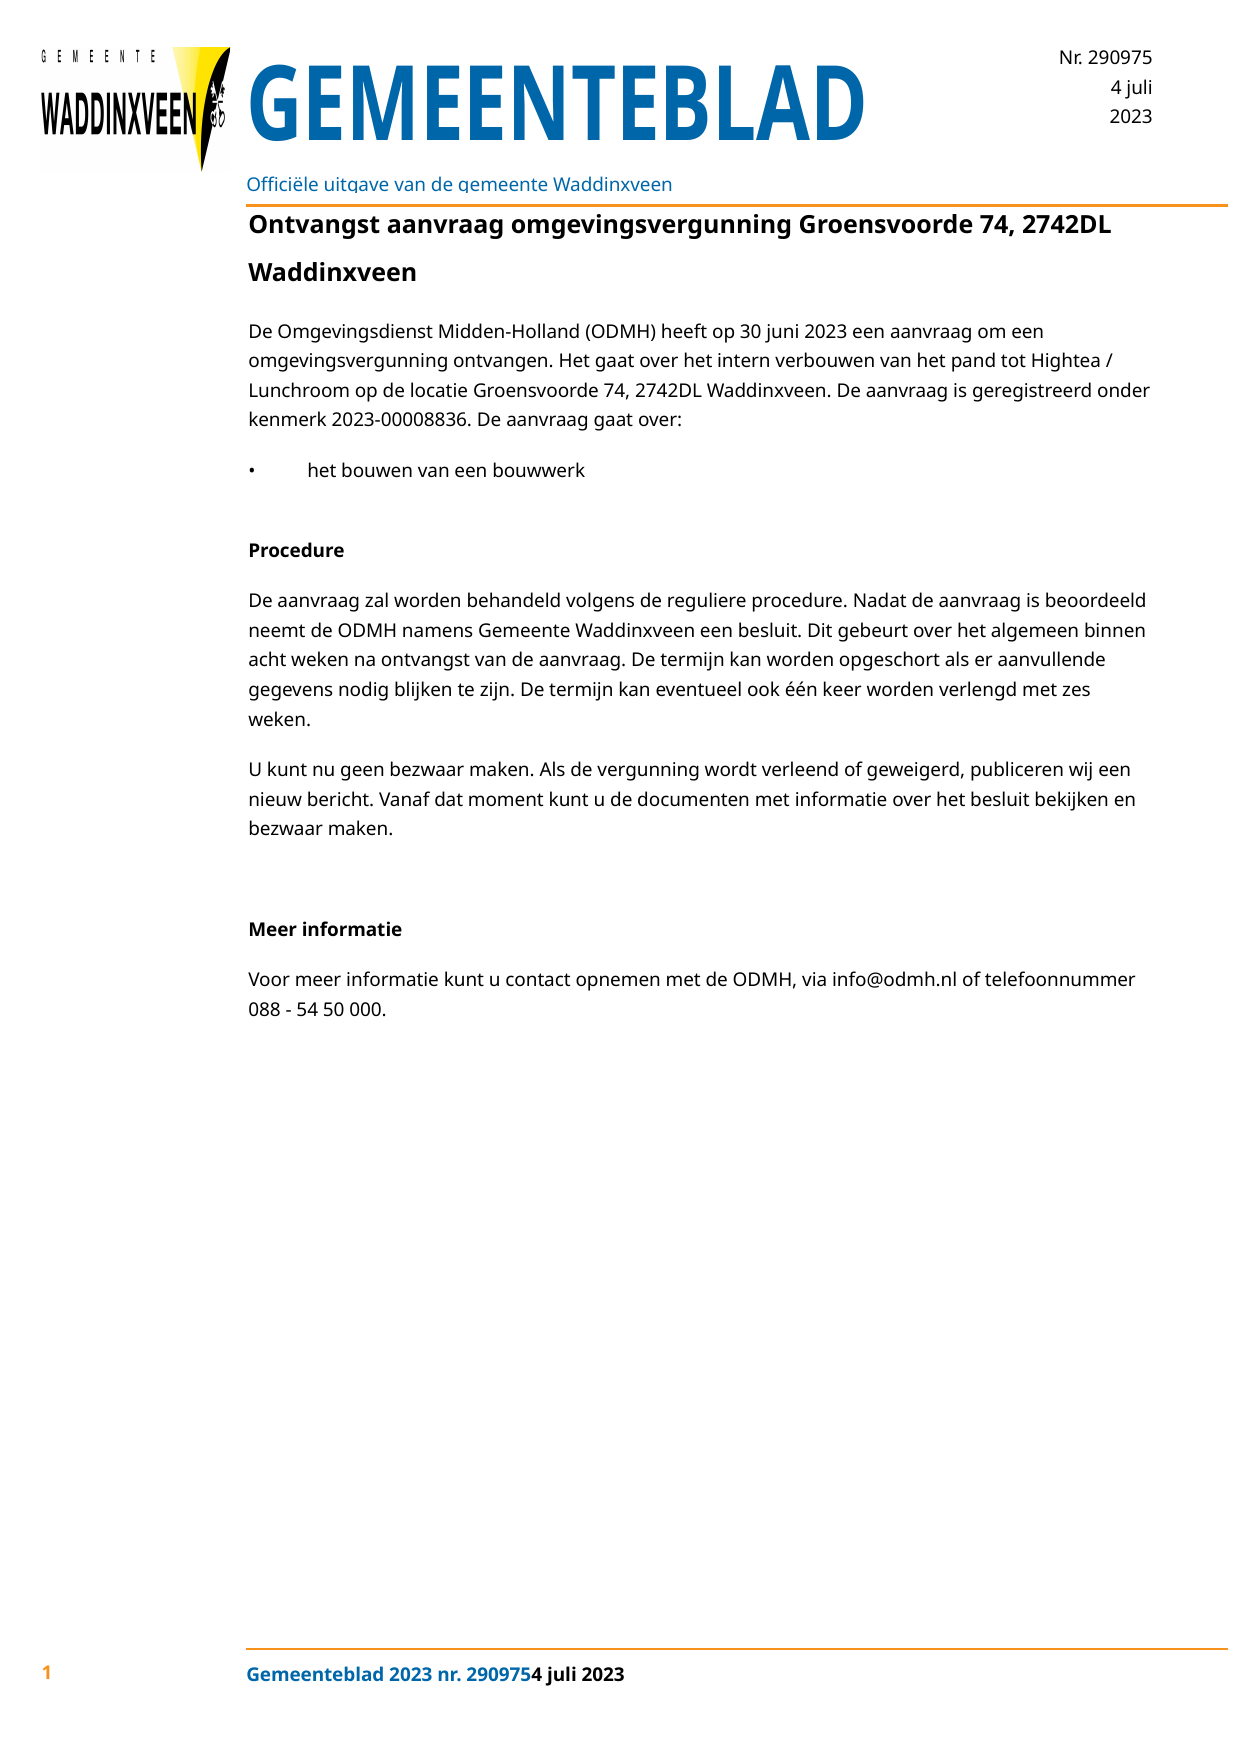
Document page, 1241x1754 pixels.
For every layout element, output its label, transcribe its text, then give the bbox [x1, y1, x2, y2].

text Ontvangst aanvraag omgevingsvergunning Groensvoorde 74, 2742DL Waddinxveen [248, 207, 1152, 288]
text Voor meer informatie kunt u contact opnemen met de ODMH, via info@odmh.nl of telefoonnummer 088 - 54 50 000. [248, 967, 1152, 1022]
text U kunt nu geen bezwaar maken. Als de vergunning wordt verleend of geweigerd, publiceren wij een nieuw bericht. Vanaf dat moment kunt u de documenten met informatie over het besluit bekijken en bezwaar maken. [248, 756, 1152, 841]
text Meer informatie [248, 916, 1152, 942]
text De Omgevingsdienst Midden-Holland (ODMH) heeft op 30 juni 2023 een aanvraag om een omgevingsvergunning ontvangen. Het gaat over het intern verbouwen van het pand tot Hightea / Lunchroom op de locatie Groensvoorde 74, 2742DL Waddinxveen. De aanvraag is geregistreerd onder kenmerk 2023-00008836. De aanvraag gaat over: [248, 318, 1152, 432]
text Procedure [248, 537, 1152, 563]
picture [41, 47, 231, 172]
list het bouwen van een bouwwerk [248, 457, 1152, 483]
text De aanvraag zal worden behandeld volgens de reguliere procedure. Nadat de aanvraag is beoordeeld neemt de ODMH namens Gemeente Waddinxveen een besluit. Dit gebeurt over het algemeen binnen acht weken na ontvangst van de aanvraag. De termijn kan worden opgeschort als er aanvullende gegevens nodig blijken te zijn. De termijn kan eventueel ook één keer worden verlengd met zes weken. [248, 587, 1152, 732]
